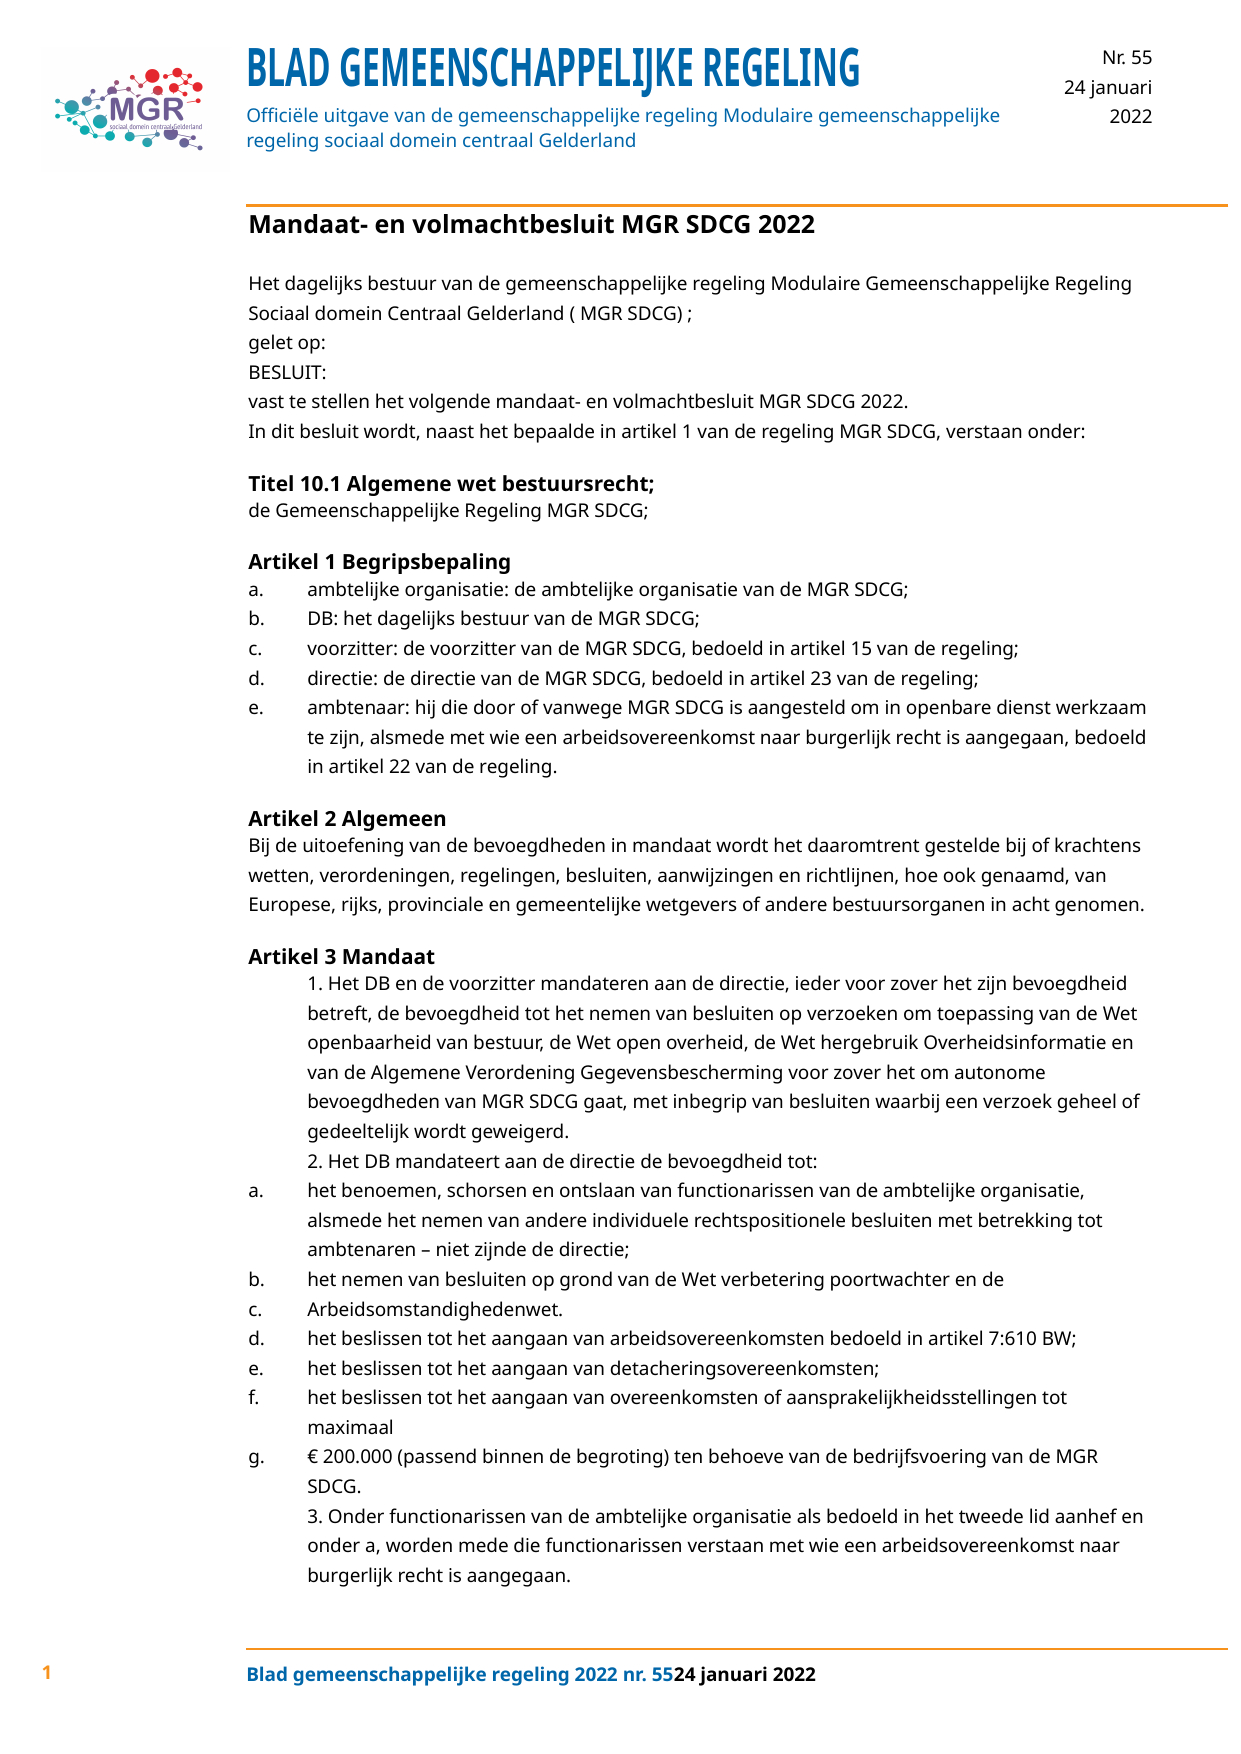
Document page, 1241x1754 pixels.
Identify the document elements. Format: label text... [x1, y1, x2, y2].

text Bij de uitoefening van de bevoegdheden in mandaat wordt het daaromtrent gestelde bij of krachtens wetten, verordeningen, regelingen, besluiten, aanwijzingen en richtlijnen, hoe ook genaamd, van Europese, rijks, provinciale en gemeentelijke wetgevers of andere bestuursorganen in acht genomen. [248, 832, 1152, 917]
list Arbeidsomstandighedenwet. [248, 1296, 1152, 1321]
text Het dagelijks bestuur van de gemeenschappelijke regeling Modulaire Gemeenschappelijke Regeling Sociaal domein Centraal Gelderland ( MGR SDCG) ; [248, 270, 1152, 326]
picture [41, 47, 231, 172]
list het beslissen tot het aangaan van overeenkomsten of aansprakelijkheidsstellingen tot maximaal [248, 1384, 1152, 1440]
list het nemen van besluiten op grond van de Wet verbetering poortwachter en de [248, 1266, 1152, 1292]
text vast te stellen het volgende mandaat- en volmachtbesluit MGR SDCG 2022. [248, 389, 1152, 414]
text In dit besluit wordt, naast het bepaalde in artikel 1 van de regeling MGR SDCG, verstaan onder: [248, 418, 1152, 444]
list 2. Het DB mandateert aan de directie de bevoegdheid tot: [248, 1148, 1152, 1173]
list voorzitter: de voorzitter van de MGR SDCG, bedoeld in artikel 15 van de regeling; [248, 635, 1152, 661]
text Artikel 2 Algemeen [248, 804, 1152, 832]
text gelet op: [248, 329, 1152, 355]
list 1. Het DB en de voorzitter mandateren aan de directie, ieder voor zover het zijn bevoegdheid betreft, de bevoegdheid tot het nemen van besluiten op verzoeken om toepassing van de Wet openbaarheid van bestuur, de Wet open overheid, de Wet hergebruik Overheidsinformatie en van de Algemene Verordening Gegevensbescherming voor zover het om autonome bevoegdheden van MGR SDCG gaat, met inbegrip van besluiten waarbij een verzoek geheel of gedeeltelijk wordt geweigerd. [248, 970, 1152, 1144]
text Artikel 3 Mandaat [248, 942, 1152, 970]
list € 200.000 (passend binnen de begroting) ten behoeve van de bedrijfsvoering van de MGR SDCG. [248, 1444, 1152, 1499]
list DB: het dagelijks bestuur van de MGR SDCG; [248, 606, 1152, 631]
list het benoemen, schorsen en ontslaan van functionarissen van de ambtelijke organisatie, alsmede het nemen van andere individuele rechtspositionele besluiten met betrekking tot ambtenaren – niet zijnde de directie; [248, 1177, 1152, 1262]
list ambtenaar: hij die door of vanwege MGR SDCG is aangesteld om in openbare dienst werkzaam te zijn, alsmede met wie een arbeidsovereenkomst naar burgerlijk recht is aangegaan, bedoeld in artikel 22 van de regeling. [248, 694, 1152, 779]
text Mandaat- en volmachtbesluit MGR SDCG 2022 [248, 207, 1152, 241]
list het beslissen tot het aangaan van arbeidsovereenkomsten bedoeld in artikel 7:610 BW; [248, 1325, 1152, 1351]
list 3. Onder functionarissen van de ambtelijke organisatie als bedoeld in het tweede lid aanhef en onder a, worden mede die functionarissen verstaan met wie een arbeidsovereenkomst naar burgerlijk recht is aangegaan. [248, 1503, 1152, 1588]
text de Gemeenschappelijke Regeling MGR SDCG; [248, 497, 1152, 523]
list het beslissen tot het aangaan van detacheringsovereenkomsten; [248, 1355, 1152, 1381]
text Artikel 1 Begripsbepaling [248, 547, 1152, 576]
list directie: de directie van de MGR SDCG, bedoeld in artikel 23 van de regeling; [248, 665, 1152, 690]
text BESLUIT: [248, 359, 1152, 385]
list ambtelijke organisatie: de ambtelijke organisatie van de MGR SDCG; [248, 576, 1152, 602]
text Titel 10.1 Algemene wet bestuursrecht; [248, 469, 1152, 497]
